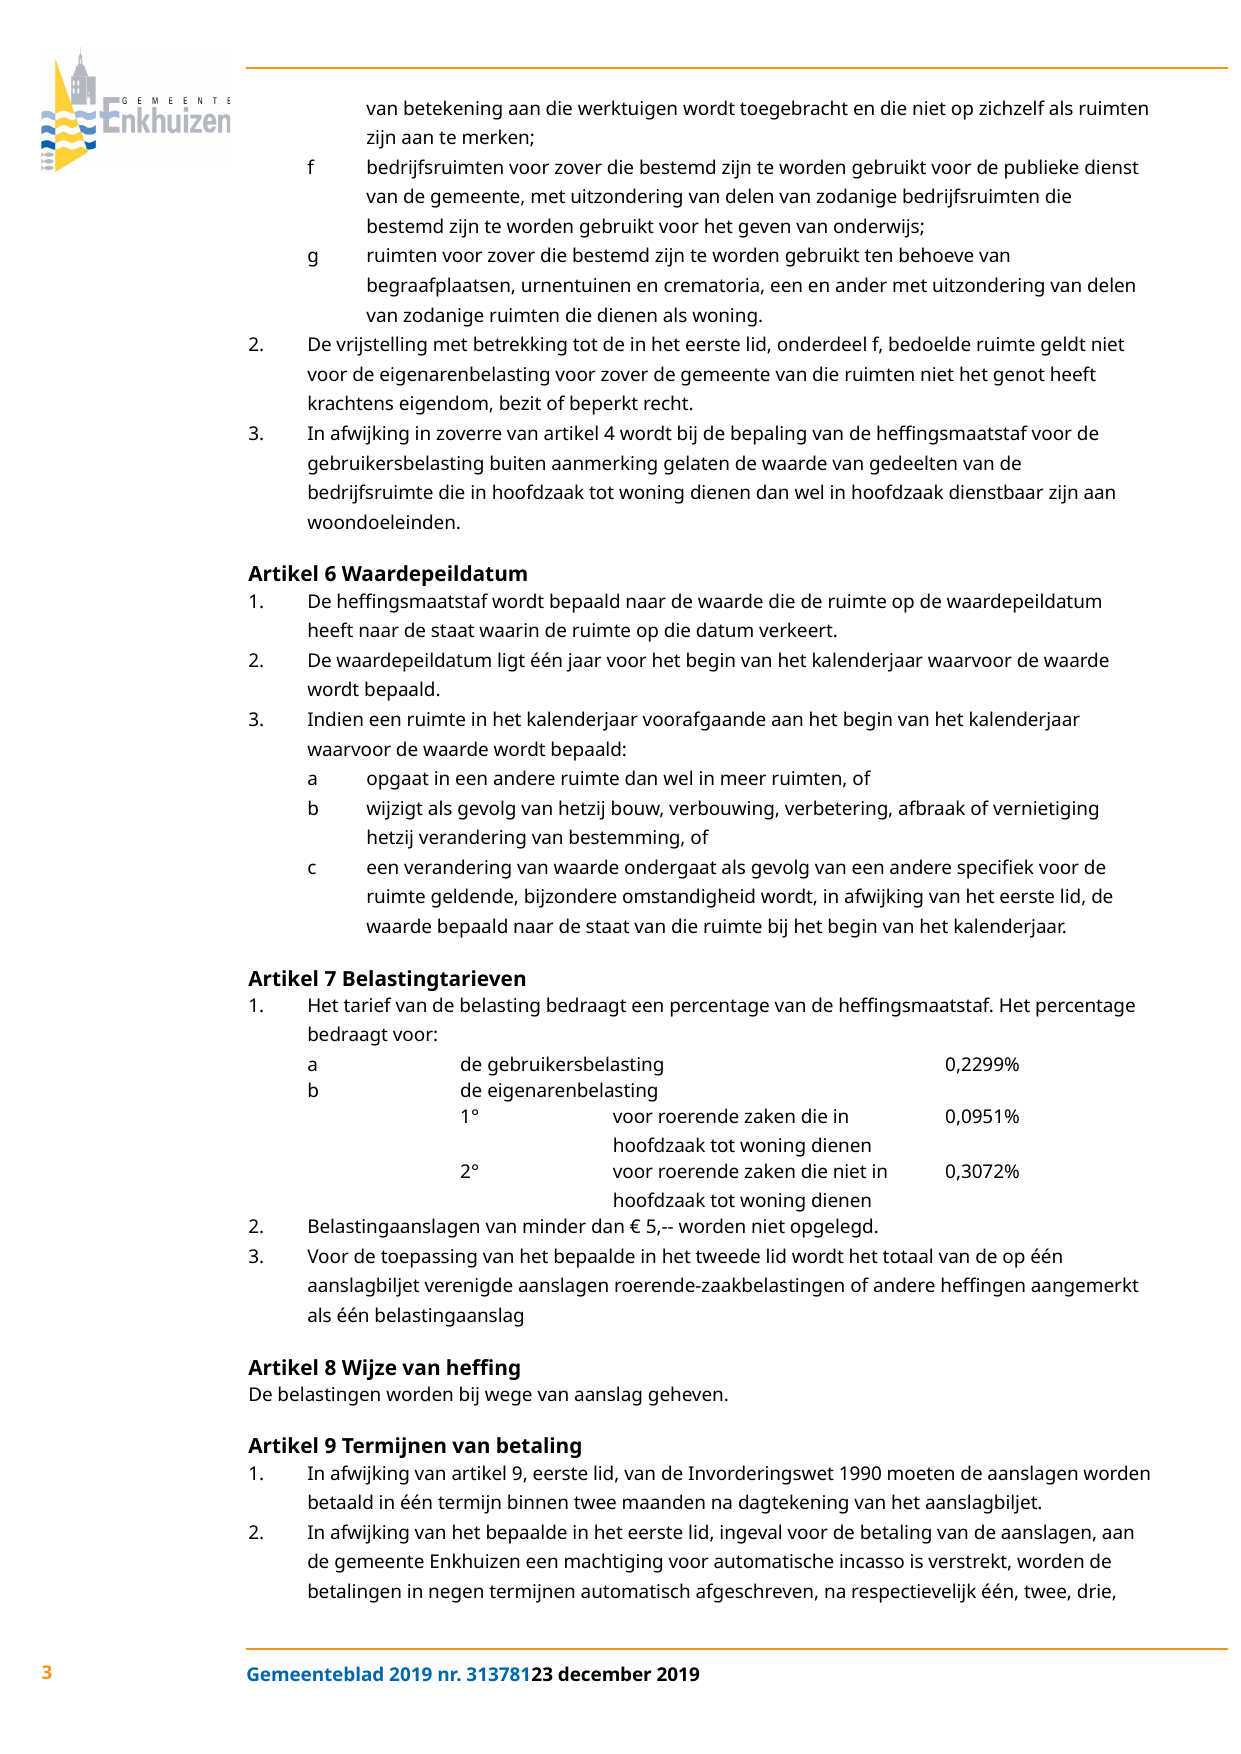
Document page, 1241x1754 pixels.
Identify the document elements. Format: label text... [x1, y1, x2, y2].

text Artikel 8 Wijze van heffing [248, 1353, 1152, 1381]
text Artikel 9 Termijnen van betaling [248, 1432, 1152, 1460]
list De waardepeildatum ligt één jaar voor het begin van het kalenderjaar waarvoor de waarde wordt bepaald. [248, 647, 1152, 702]
list ruimten voor zover die bestemd zijn te worden gebruikt ten behoeve van begraafplaatsen, urnentuinen en crematoria, een en ander met uitzondering van delen van zodanige ruimten die dienen als woning. [307, 243, 1152, 328]
list Voor de toepassing van het bepaalde in het tweede lid wordt het totaal van de op één aanslagbiljet verenigde aanslagen roerende-zaakbelastingen of andere heffingen aangemerkt als één belastingaanslag [248, 1243, 1152, 1328]
table_cell voor roerende zaken die niet in hoofdzaak tot woning dienen [613, 1158, 945, 1213]
list In afwijking in zoverre van artikel 4 wordt bij de bepaling van de heffingsmaatstaf voor de gebruikersbelasting buiten aanmerking gelaten de waarde van gedeelten van de bedrijfsruimte die in hoofdzaak tot woning dienen dan wel in hoofdzaak dienstbaar zijn aan woondoeleinden. [248, 420, 1152, 535]
table_header 0,2299% [945, 1051, 1211, 1077]
table_header de gebruikersbelasting [460, 1051, 945, 1077]
list In afwijking van artikel 9, eerste lid, van de Invorderingswet 1990 moeten de aanslagen worden betaald in één termijn binnen twee maanden na dagtekening van het aanslagbiljet. [248, 1460, 1152, 1515]
list bedrijfsruimten voor zover die bestemd zijn te worden gebruikt voor de publieke dienst van de gemeente, met uitzondering van delen van zodanige bedrijfsruimten die bestemd zijn te worden gebruikt voor het geven van onderwijs; [307, 154, 1152, 239]
list In afwijking van het bepaalde in het eerste lid, ingeval voor de betaling van de aanslagen, aan de gemeente Enkhuizen een machtiging voor automatische incasso is verstrekt, worden de betalingen in negen termijnen automatisch afgeschreven, na respectievelijk één, twee, drie, [248, 1519, 1152, 1604]
table_cell 0,3072% [945, 1158, 1211, 1213]
table_cell de eigenarenbelasting [460, 1077, 945, 1103]
list De heffingsmaatstaf wordt bepaald naar de waarde die de ruimte op de waardepeildatum heeft naar de staat waarin de ruimte op die datum verkeert. [248, 588, 1152, 643]
text Artikel 6 Waardepeildatum [248, 559, 1152, 588]
table_cell [307, 1158, 460, 1213]
table_header a [307, 1051, 460, 1077]
table_cell [945, 1077, 1211, 1103]
list De vrijstelling met betrekking tot de in het eerste lid, onderdeel f, bedoelde ruimte geldt niet voor de eigenarenbelasting voor zover de gemeente van die ruimten niet het genot heeft krachtens eigendom, bezit of beperkt recht. [248, 331, 1152, 416]
list een verandering van waarde ondergaat als gevolg van een andere specifiek voor de ruimte geldende, bijzondere omstandigheid wordt, in afwijking van het eerste lid, de waarde bepaald naar de staat van die ruimte bij het begin van het kalenderjaar. [307, 854, 1152, 939]
table_cell 2° [460, 1158, 613, 1213]
list Belastingaanslagen van minder dan € 5,-- worden niet opgelegd. [248, 1213, 1152, 1239]
table_cell [307, 1103, 460, 1158]
picture [41, 47, 231, 172]
list van betekening aan die werktuigen wordt toegebracht en die niet op zichzelf als ruimten zijn aan te merken; [307, 95, 1152, 150]
list wijzigt als gevolg van hetzij bouw, verbouwing, verbetering, afbraak of vernietiging hetzij verandering van bestemming, of [307, 795, 1152, 850]
table_cell voor roerende zaken die in hoofdzaak tot woning dienen [613, 1103, 945, 1158]
text Artikel 7 Belastingtarieven [248, 964, 1152, 992]
table_cell 0,0951% [945, 1103, 1211, 1158]
list opgaat in een andere ruimte dan wel in meer ruimten, of [307, 765, 1152, 791]
list Indien een ruimte in het kalenderjaar voorafgaande aan het begin van het kalenderjaar waarvoor de waarde wordt bepaald: [248, 706, 1152, 761]
table_cell b [307, 1077, 460, 1103]
list Het tarief van de belasting bedraagt een percentage van de heffingsmaatstaf. Het percentage bedraagt voor: [248, 992, 1152, 1047]
text De belastingen worden bij wege van aanslag geheven. [248, 1381, 1152, 1407]
table_cell 1° [460, 1103, 613, 1158]
